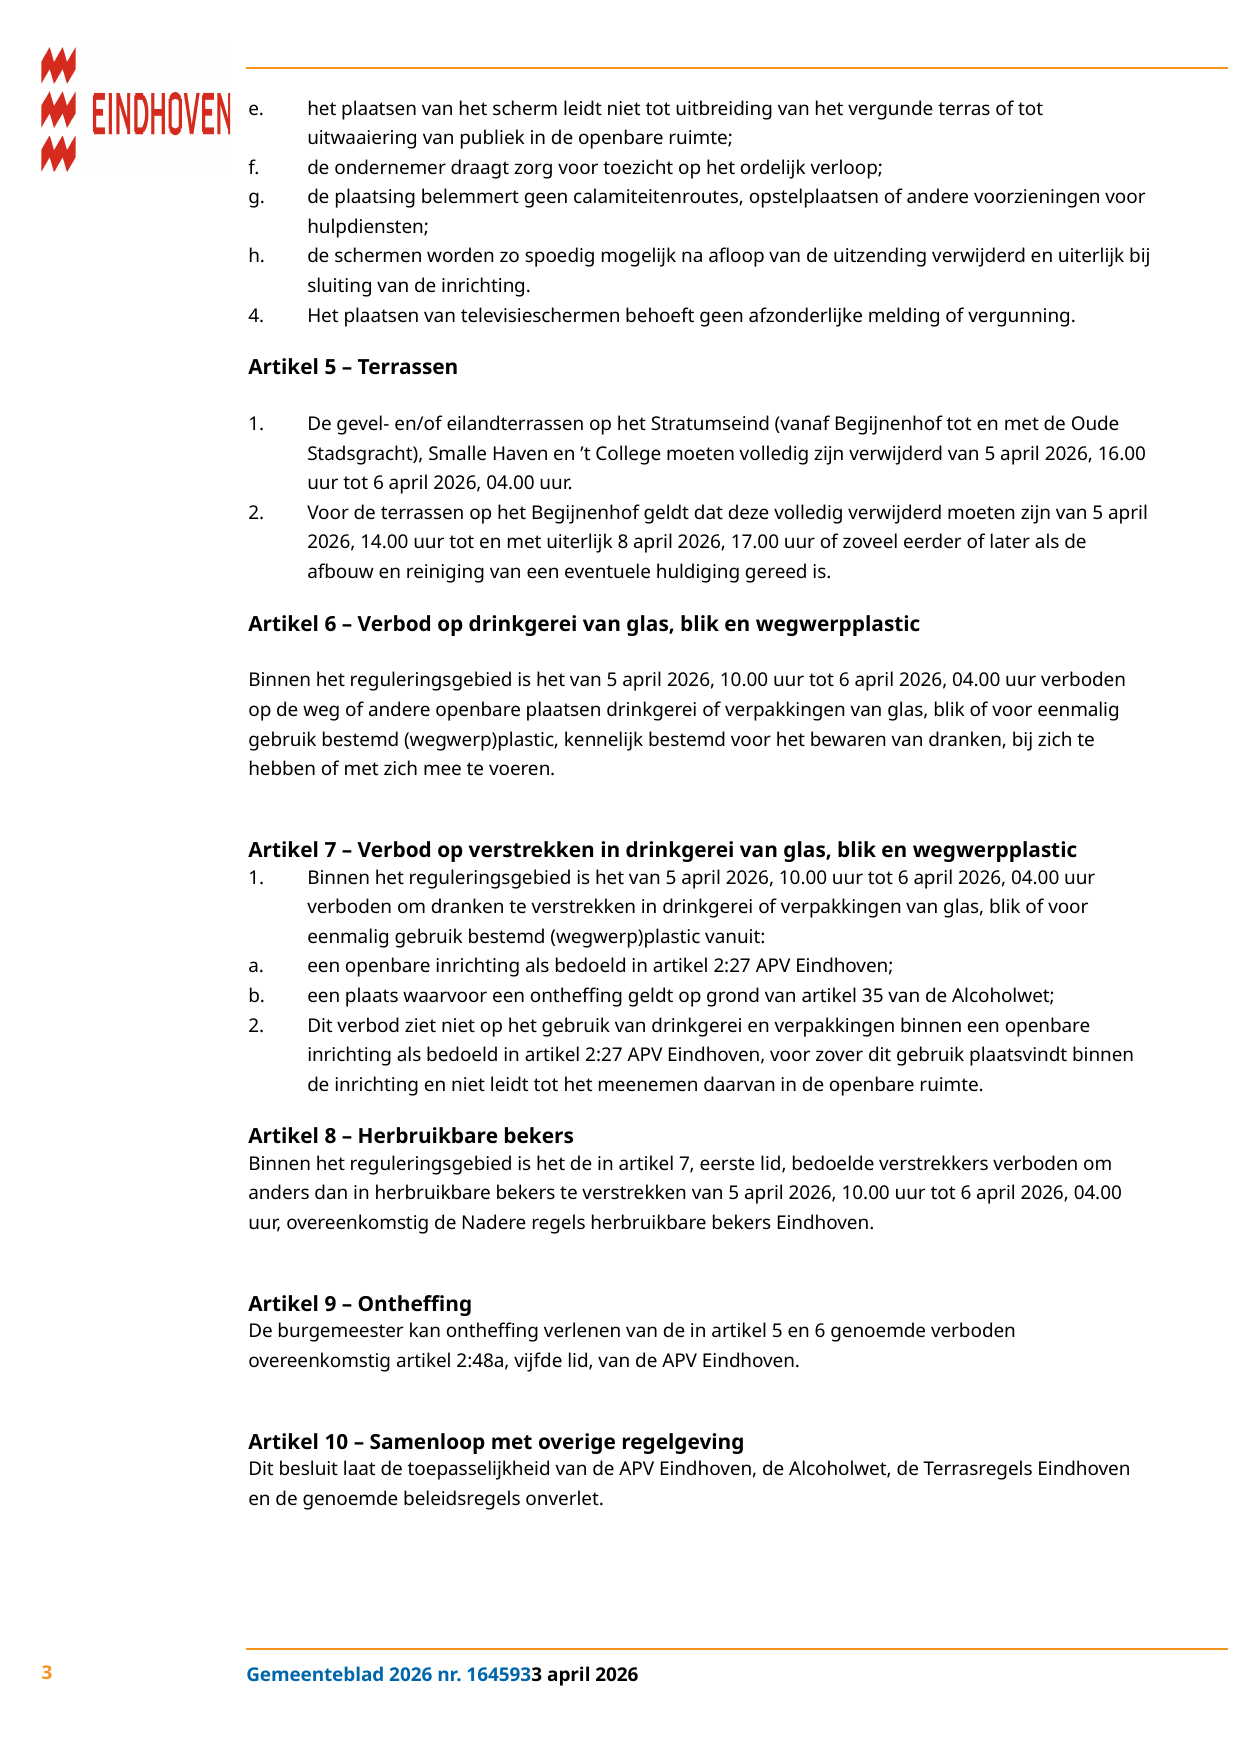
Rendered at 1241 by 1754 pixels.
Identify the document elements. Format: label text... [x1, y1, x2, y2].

list Het plaatsen van televisieschermen behoeft geen afzonderlijke melding of vergunning. [248, 302, 1152, 328]
text Artikel 9 – Ontheffing [248, 1289, 1152, 1317]
list de plaatsing belemmert geen calamiteitenroutes, opstelplaatsen of andere voorzieningen voor hulpdiensten; [248, 183, 1152, 239]
picture [41, 47, 231, 172]
text Binnen het reguleringsgebied is het de in artikel 7, eerste lid, bedoelde verstrekkers verboden om anders dan in herbruikbare bekers te verstrekken van 5 april 2026, 10.00 uur tot 6 april 2026, 04.00 uur, overeenkomstig de Nadere regels herbruikbare bekers Eindhoven. [248, 1150, 1152, 1235]
text Binnen het reguleringsgebied is het van 5 april 2026, 10.00 uur tot 6 april 2026, 04.00 uur verboden op de weg of andere openbare plaatsen drinkgerei of verpakkingen van glas, blik of voor eenmalig gebruik bestemd (wegwerp)plastic, kennelijk bestemd voor het bewaren van dranken, bij zich te hebben of met zich mee te voeren. [248, 667, 1152, 781]
list Dit verbod ziet niet op het gebruik van drinkgerei en verpakkingen binnen een openbare inrichting als bedoeld in artikel 2:27 APV Eindhoven, voor zover dit gebruik plaatsvindt binnen de inrichting en niet leidt tot het meenemen daarvan in de openbare ruimte. [248, 1012, 1152, 1097]
list De gevel- en/of eilandterrassen op het Stratumseind (vanaf Begijnenhof tot en met de Oude Stadsgracht), Smalle Haven en ’t College moeten volledig zijn verwijderd van 5 april 2026, 16.00 uur tot 6 april 2026, 04.00 uur. [248, 410, 1152, 495]
list Binnen het reguleringsgebied is het van 5 april 2026, 10.00 uur tot 6 april 2026, 04.00 uur verboden om dranken te verstrekken in drinkgerei of verpakkingen van glas, blik of voor eenmalig gebruik bestemd (wegwerp)plastic vanuit: [248, 864, 1152, 949]
text Dit besluit laat de toepasselijkheid van de APV Eindhoven, de Alcoholwet, de Terrasregels Eindhoven en de genoemde beleidsregels onverlet. [248, 1455, 1152, 1511]
text De burgemeester kan ontheffing verlenen van de in artikel 5 en 6 genoemde verboden overeenkomstig artikel 2:48a, vijfde lid, van de APV Eindhoven. [248, 1317, 1152, 1373]
list Voor de terrassen op het Begijnenhof geldt dat deze volledig verwijderd moeten zijn van 5 april 2026, 14.00 uur tot en met uiterlijk 8 april 2026, 17.00 uur of zoveel eerder of later als de afbouw en reiniging van een eventuele huldiging gereed is. [248, 499, 1152, 584]
text Artikel 8 – Herbruikbare bekers [248, 1121, 1152, 1150]
text Artikel 6 – Verbod op drinkgerei van glas, blik en wegwerpplastic [248, 609, 1152, 637]
list een openbare inrichting als bedoeld in artikel 2:27 APV Eindhoven; [248, 953, 1152, 978]
text Artikel 7 – Verbod op verstrekken in drinkgerei van glas, blik en wegwerpplastic [248, 835, 1152, 864]
list de ondernemer draagt zorg voor toezicht op het ordelijk verloop; [248, 154, 1152, 180]
list de schermen worden zo spoedig mogelijk na afloop van de uitzending verwijderd en uiterlijk bij sluiting van de inrichting. [248, 243, 1152, 298]
text Artikel 10 – Samenloop met overige regelgeving [248, 1427, 1152, 1455]
list het plaatsen van het scherm leidt niet tot uitbreiding van het vergunde terras of tot uitwaaiering van publiek in de openbare ruimte; [248, 95, 1152, 150]
text Artikel 5 – Terrassen [248, 352, 1152, 381]
list een plaats waarvoor een ontheffing geldt op grond van artikel 35 van de Alcoholwet; [248, 982, 1152, 1008]
